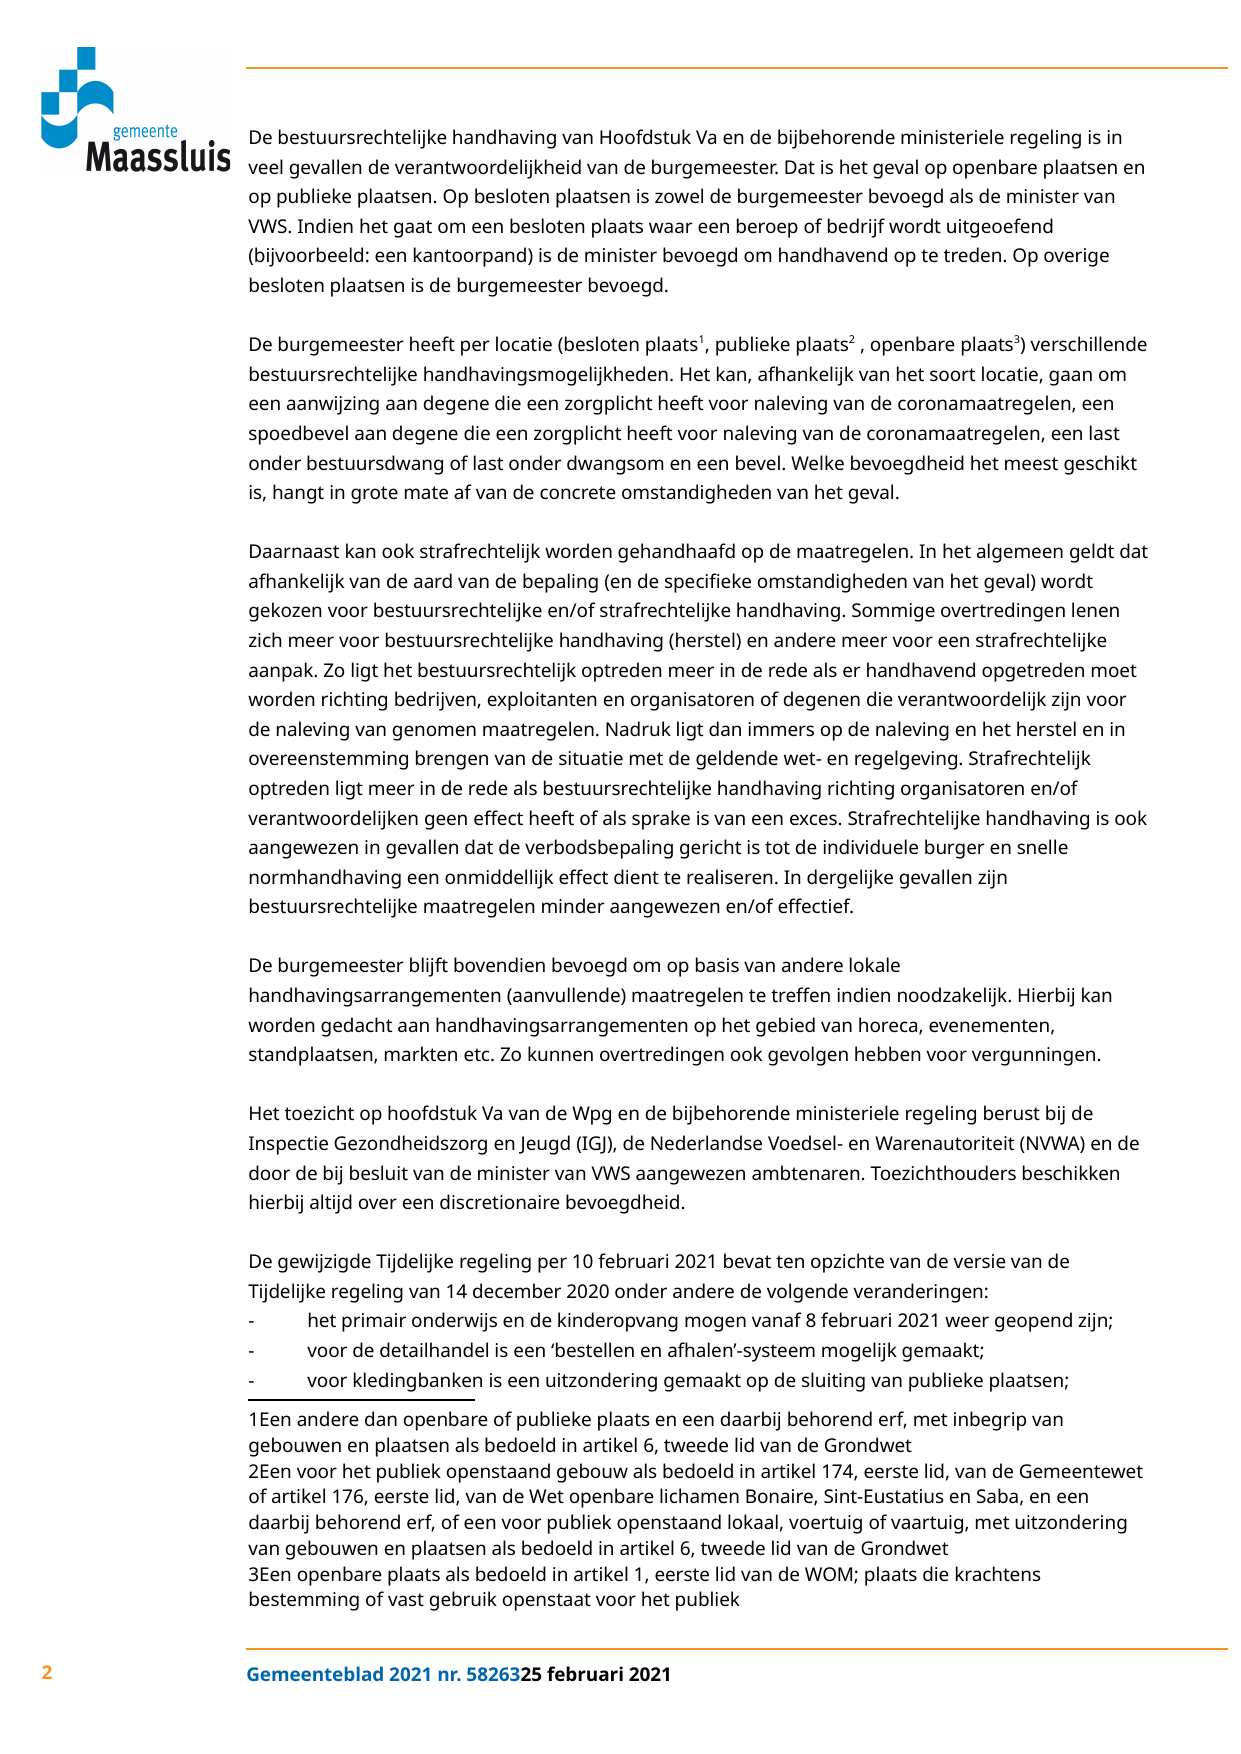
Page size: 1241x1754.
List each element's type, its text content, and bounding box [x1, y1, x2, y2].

text Een andere dan openbare of publieke plaats en een daarbij behorend erf, met inbegrip van gebouwen en plaatsen als bedoeld in artikel 6, tweede lid van de Grondwet [248, 1406, 1152, 1458]
list voor kledingbanken is een uitzondering gemaakt op de sluiting van publieke plaatsen; [248, 1367, 1152, 1393]
text Daarnaast kan ook strafrechtelijk worden gehandhaafd op de maatregelen. In het algemeen geldt dat afhankelijk van de aard van de bepaling (en de specifieke omstandigheden van het geval) wordt gekozen voor bestuursrechtelijke en/of strafrechtelijke handhaving. Sommige overtredingen lenen zich meer voor bestuursrechtelijke handhaving (herstel) en andere meer voor een strafrechtelijke aanpak. Zo ligt het bestuursrechtelijk optreden meer in de rede als er handhavend opgetreden moet worden richting bedrijven, exploitanten en organisatoren of degenen die verantwoordelijk zijn voor de naleving van genomen maatregelen. Nadruk ligt dan immers op de naleving en het herstel en in overeenstemming brengen van de situatie met de geldende wet- en regelgeving. Strafrechtelijk optreden ligt meer in de rede als bestuursrechtelijke handhaving richting organisatoren en/of verantwoordelijken geen effect heeft of als sprake is van een exces. Strafrechtelijke handhaving is ook aangewezen in gevallen dat de verbodsbepaling gericht is tot de individuele burger en snelle normhandhaving een onmiddellijk effect dient te realiseren. In dergelijke gevallen zijn bestuursrechtelijke maatregelen minder aangewezen en/of effectief. [248, 538, 1152, 919]
text Een voor het publiek openstaand gebouw als bedoeld in artikel 174, eerste lid, van de Gemeentewet of artikel 176, eerste lid, van de Wet openbare lichamen Bonaire, Sint-Eustatius en Saba, en een daarbij behorend erf, of een voor publiek openstaand lokaal, voertuig of vaartuig, met uitzondering van gebouwen en plaatsen als bedoeld in artikel 6, tweede lid van de Grondwet [248, 1458, 1152, 1561]
list voor de detailhandel is een ‘bestellen en afhalen’-systeem mogelijk gemaakt; [248, 1337, 1152, 1363]
list het primair onderwijs en de kinderopvang mogen vanaf 8 februari 2021 weer geopend zijn; [248, 1308, 1152, 1333]
text De burgemeester blijft bovendien bevoegd om op basis van andere lokale handhavingsarrangementen (aanvullende) maatregelen te treffen indien noodzakelijk. Hierbij kan worden gedacht aan handhavingsarrangementen op het gebied van horeca, evenementen, standplaatsen, markten etc. Zo kunnen overtredingen ook gevolgen hebben voor vergunningen. [248, 953, 1152, 1067]
text De gewijzigde Tijdelijke regeling per 10 februari 2021 bevat ten opzichte van de versie van de Tijdelijke regeling van 14 december 2020 onder andere de volgende veranderingen: [248, 1248, 1152, 1304]
text De burgemeester heeft per locatie (besloten plaats, publieke plaats , openbare plaats) verschillende bestuursrechtelijke handhavingsmogelijkheden. Het kan, afhankelijk van het soort locatie, gaan om een aanwijzing aan degene die een zorgplicht heeft voor naleving van de coronamaatregelen, een spoedbevel aan degene die een zorgplicht heeft voor naleving van de coronamaatregelen, een last onder bestuursdwang of last onder dwangsom en een bevel. Welke bevoegdheid het meest geschikt is, hangt in grote mate af van de concrete omstandigheden van het geval. [248, 331, 1152, 505]
text De bestuursrechtelijke handhaving van Hoofdstuk Va en de bijbehorende ministeriele regeling is in veel gevallen de verantwoordelijkheid van de burgemeester. Dat is het geval op openbare plaatsen en op publieke plaatsen. Op besloten plaatsen is zowel de burgemeester bevoegd als de minister van VWS. Indien het gaat om een besloten plaats waar een beroep of bedrijf wordt uitgeoefend (bijvoorbeeld: een kantoorpand) is de minister bevoegd om handhavend op te treden. Op overige besloten plaatsen is de burgemeester bevoegd. [248, 124, 1152, 298]
picture [41, 47, 77, 92]
text Het toezicht op hoofdstuk Va van de Wpg en de bijbehorende ministeriele regeling berust bij de Inspectie Gezondheidszorg en Jeugd (IGJ), de Nederlandse Voedsel- en Warenautoriteit (NVWA) en de door de bij besluit van de minister van VWS aangewezen ambtenaren. Toezichthouders beschikken hierbij altijd over een discretionaire bevoegdheid. [248, 1101, 1152, 1215]
text Een openbare plaats als bedoeld in artikel 1, eerste lid van de WOM; plaats die krachtens bestemming of vast gebruik openstaat voor het publiek [248, 1561, 1152, 1612]
picture [41, 47, 231, 172]
